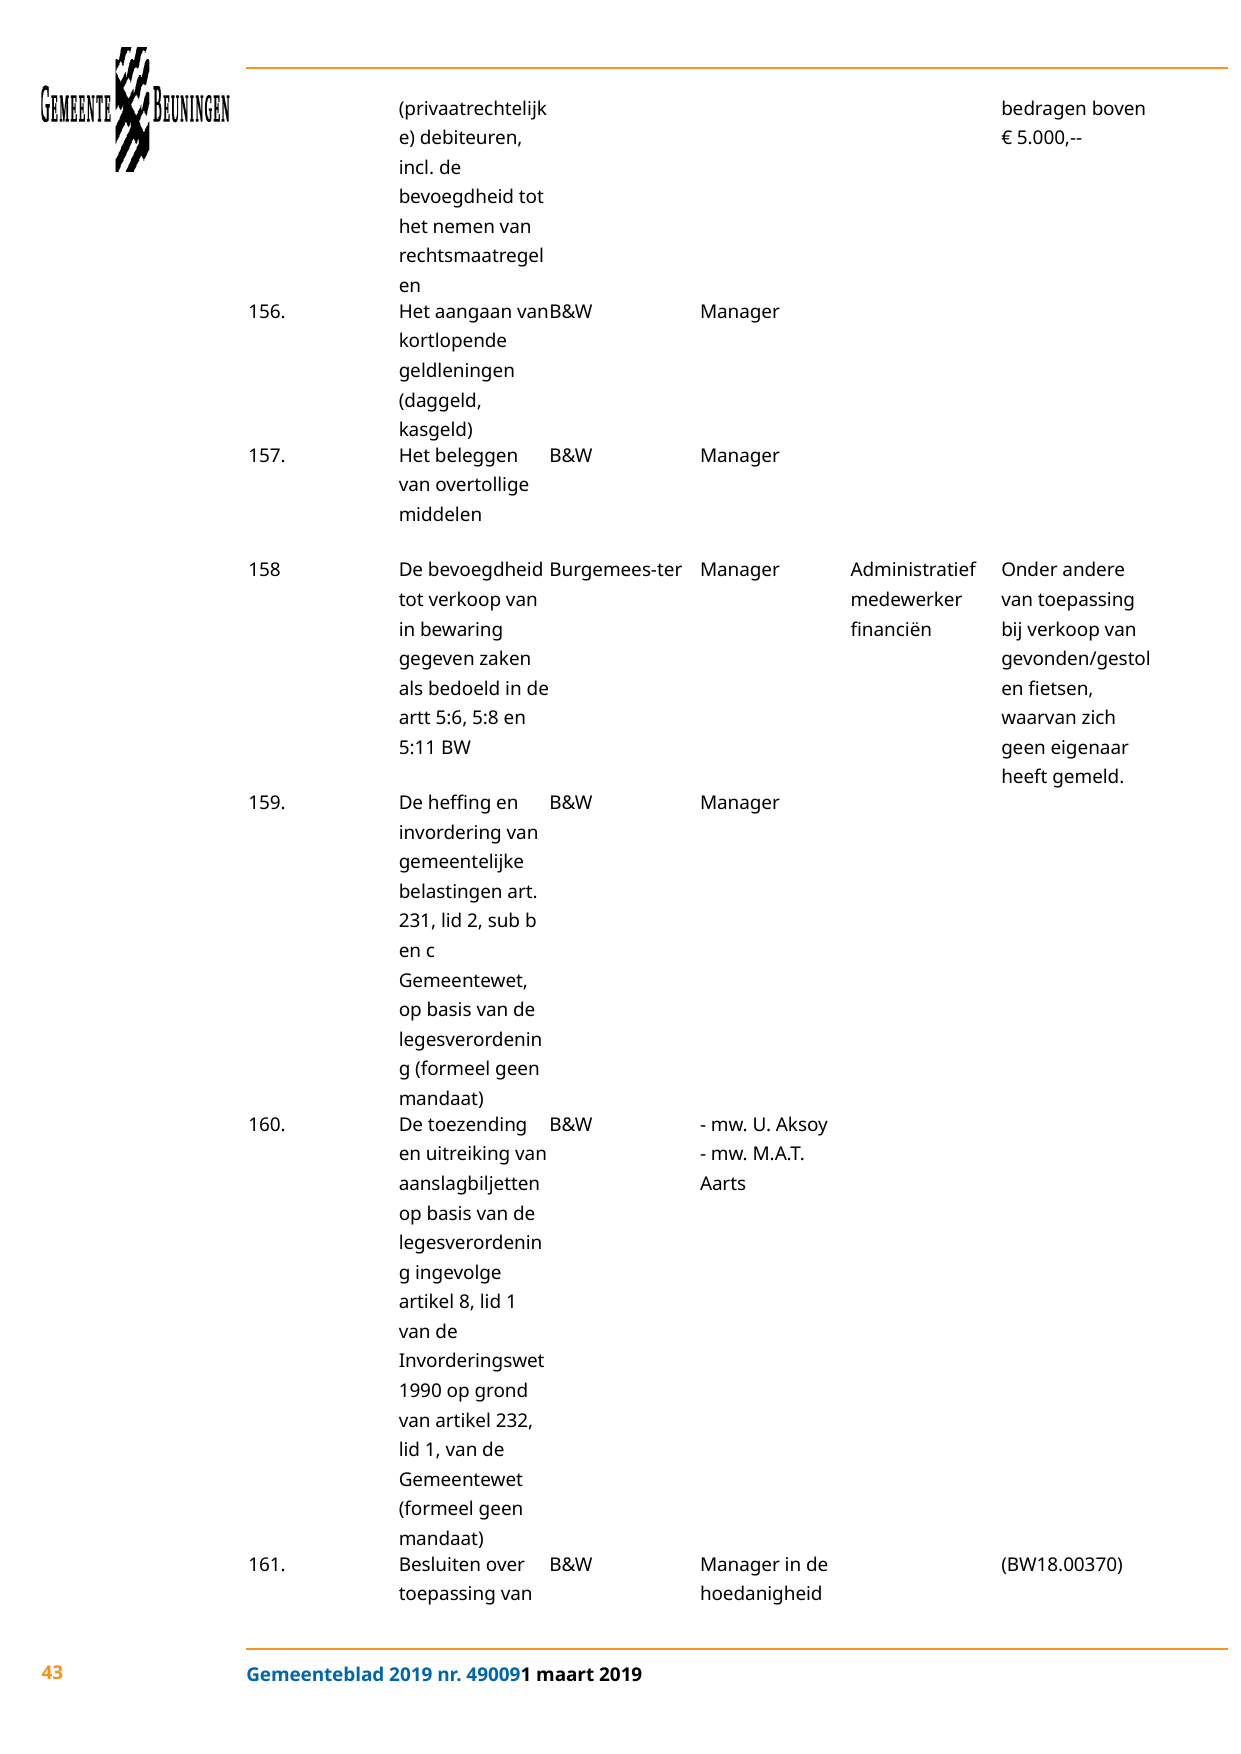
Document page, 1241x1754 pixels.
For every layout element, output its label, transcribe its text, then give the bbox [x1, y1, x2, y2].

table_cell Manager [700, 789, 850, 1111]
table_cell Burgemees-ter [549, 557, 700, 789]
table_cell [1001, 789, 1152, 1111]
table_cell (privaatrechtelijke) debiteuren, incl. de bevoegdheid tot het nemen van rechtsmaatregelen [399, 95, 549, 298]
table_cell [850, 298, 1001, 442]
picture [41, 47, 231, 172]
table_cell [248, 1551, 398, 1606]
table_cell Manager [700, 298, 850, 442]
table_cell [248, 298, 398, 442]
table_cell [248, 1111, 398, 1551]
table_cell B&W [549, 789, 700, 1111]
table_cell De toezending en uitreiking van aanslagbiljetten op basis van de legesverordening ingevolge artikel 8, lid 1 van de Invorderingswet 1990 op grond van artikel 232, lid 1, van de Gemeentewet (formeel geen mandaat) [399, 1111, 549, 1551]
table_cell [850, 1551, 1001, 1606]
table_cell B&W [549, 442, 700, 557]
table_cell Het aangaan van kortlopende geldleningen (daggeld, kasgeld) [399, 298, 549, 442]
table_cell Besluiten over toepassing van [399, 1551, 549, 1606]
table_cell Manager [700, 442, 850, 557]
table_cell [1001, 1111, 1152, 1551]
table_cell [549, 95, 700, 298]
table_cell Onder andere van toepassing bij verkoop van gevonden/gestolen fietsen, waarvan zich geen eigenaar heeft gemeld. [1001, 557, 1152, 789]
table_cell [850, 1111, 1001, 1551]
table_cell [850, 789, 1001, 1111]
table_cell [248, 95, 398, 298]
table_cell - mw. U. Aksoy - mw. M.A.T. Aarts [700, 1111, 850, 1551]
table_cell bedragen boven € 5.000,-- [1001, 95, 1152, 298]
table_cell Manager in de hoedanigheid [700, 1551, 850, 1606]
table_cell [248, 557, 398, 789]
table_cell [1001, 442, 1152, 557]
table_cell Manager [700, 557, 850, 789]
table_cell B&W [549, 298, 700, 442]
table_cell (BW18.00370) [1001, 1551, 1152, 1606]
table_cell De bevoegdheid tot verkoop van in bewaring gegeven zaken als bedoeld in de artt 5:6, 5:8 en 5:11 BW [399, 557, 549, 789]
table_cell [850, 95, 1001, 298]
table_cell [700, 95, 850, 298]
table_cell [248, 442, 398, 557]
table_cell Administratief medewerker financiën [850, 557, 1001, 789]
table_cell Het beleggen van overtollige middelen [399, 442, 549, 557]
table_cell B&W [549, 1111, 700, 1551]
table_cell De heffing en invordering van gemeentelijke belastingen art. 231, lid 2, sub b en c Gemeentewet, op basis van de legesverordening (formeel geen mandaat) [399, 789, 549, 1111]
table_cell B&W [549, 1551, 700, 1606]
table_cell [248, 789, 398, 1111]
table_cell [1001, 298, 1152, 442]
table_cell [850, 442, 1001, 557]
